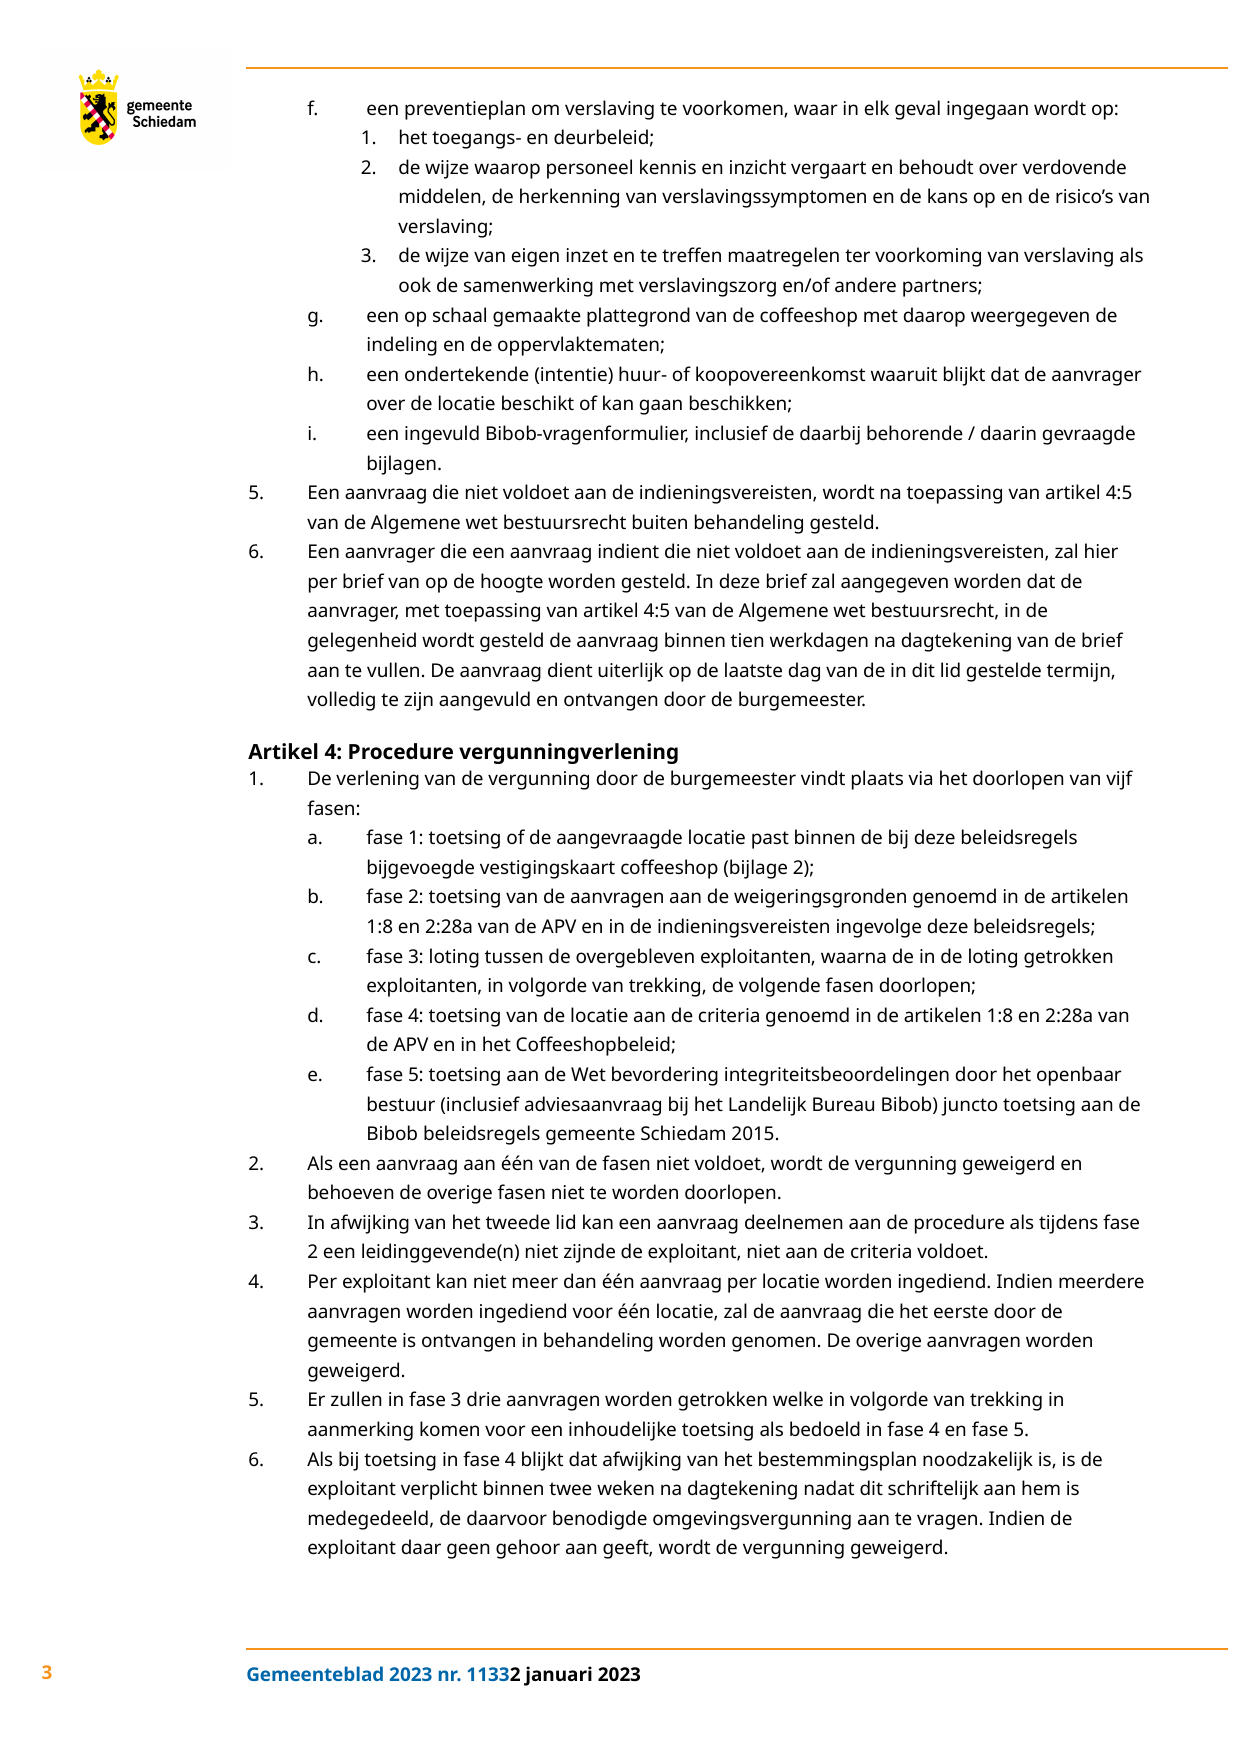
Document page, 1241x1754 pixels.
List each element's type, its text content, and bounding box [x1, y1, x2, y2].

list een ondertekende (intentie) huur- of koopovereenkomst waaruit blijkt dat de aanvrager over de locatie beschikt of kan gaan beschikken; [307, 361, 1152, 416]
list de wijze van eigen inzet en te treffen maatregelen ter voorkoming van verslaving als ook de samenwerking met verslavingszorg en/of andere partners; [361, 243, 1152, 298]
list Een aanvraag die niet voldoet aan de indieningsvereisten, wordt na toepassing van artikel 4:5 van de Algemene wet bestuursrecht buiten behandeling gesteld. [248, 479, 1152, 535]
list Een aanvrager die een aanvraag indient die niet voldoet aan de indieningsvereisten, zal hier per brief van op de hoogte worden gesteld. In deze brief zal aangegeven worden dat de aanvrager, met toepassing van artikel 4:5 van de Algemene wet bestuursrecht, in de gelegenheid wordt gesteld de aanvraag binnen tien werkdagen na dagtekening van de brief aan te vullen. De aanvraag dient uiterlijk op de laatste dag van de in dit lid gestelde termijn, volledig te zijn aangevuld en ontvangen door de burgemeester. [248, 538, 1152, 712]
list fase 3: loting tussen de overgebleven exploitanten, waarna de in de loting getrokken exploitanten, in volgorde van trekking, de volgende fasen doorlopen; [307, 943, 1152, 998]
list Per exploitant kan niet meer dan één aanvraag per locatie worden ingediend. Indien meerdere aanvragen worden ingediend voor één locatie, zal de aanvraag die het eerste door de gemeente is ontvangen in behandeling worden genomen. De overige aanvragen worden geweigerd. [248, 1268, 1152, 1383]
list fase 1: toetsing of de aangevraagde locatie past binnen de bij deze beleidsregels bijgevoegde vestigingskaart coffeeshop (bijlage 2); [307, 824, 1152, 880]
list fase 5: toetsing aan de Wet bevordering integriteitsbeoordelingen door het openbaar bestuur (inclusief adviesaanvraag bij het Landelijk Bureau Bibob) juncto toetsing aan de Bibob beleidsregels gemeente Schiedam 2015. [307, 1061, 1152, 1146]
list een op schaal gemaakte plattegrond van de coffeeshop met daarop weergegeven de indeling en de oppervlaktematen; [307, 302, 1152, 357]
list fase 4: toetsing van de locatie aan de criteria genoemd in de artikelen 1:8 en 2:28a van de APV en in het Coffeeshopbeleid; [307, 1002, 1152, 1057]
list fase 2: toetsing van de aanvragen aan de weigeringsgronden genoemd in de artikelen 1:8 en 2:28a van de APV en in de indieningsvereisten ingevolge deze beleidsregels; [307, 884, 1152, 939]
list Als bij toetsing in fase 4 blijkt dat afwijking van het bestemmingsplan noodzakelijk is, is de exploitant verplicht binnen twee weken na dagtekening nadat dit schriftelijk aan hem is medegedeeld, de daarvoor benodigde omgevingsvergunning aan te vragen. Indien de exploitant daar geen gehoor aan geeft, wordt de vergunning geweigerd. [248, 1446, 1152, 1560]
list een preventieplan om verslaving te voorkomen, waar in elk geval ingegaan wordt op: [307, 95, 1152, 121]
list de wijze waarop personeel kennis en inzicht vergaart en behoudt over verdovende middelen, de herkenning van verslavingssymptomen en de kans op en de risico’s van verslaving; [361, 154, 1152, 239]
list In afwijking van het tweede lid kan een aanvraag deelnemen aan de procedure als tijdens fase 2 een leidinggevende(n) niet zijnde de exploitant, niet aan de criteria voldoet. [248, 1209, 1152, 1264]
list De verlening van de vergunning door de burgemeester vindt plaats via het doorlopen van vijf fasen: [248, 765, 1152, 821]
list Er zullen in fase 3 drie aanvragen worden getrokken welke in volgorde van trekking in aanmerking komen voor een inhoudelijke toetsing als bedoeld in fase 4 en fase 5. [248, 1387, 1152, 1442]
list het toegangs- en deurbeleid; [361, 124, 1152, 150]
picture [41, 47, 231, 172]
list Als een aanvraag aan één van de fasen niet voldoet, wordt de vergunning geweigerd en behoeven de overige fasen niet te worden doorlopen. [248, 1150, 1152, 1205]
list een ingevuld Bibob-vragenformulier, inclusief de daarbij behorende / daarin gevraagde bijlagen. [307, 420, 1152, 476]
text Artikel 4: Procedure vergunningverlening [248, 737, 1152, 765]
